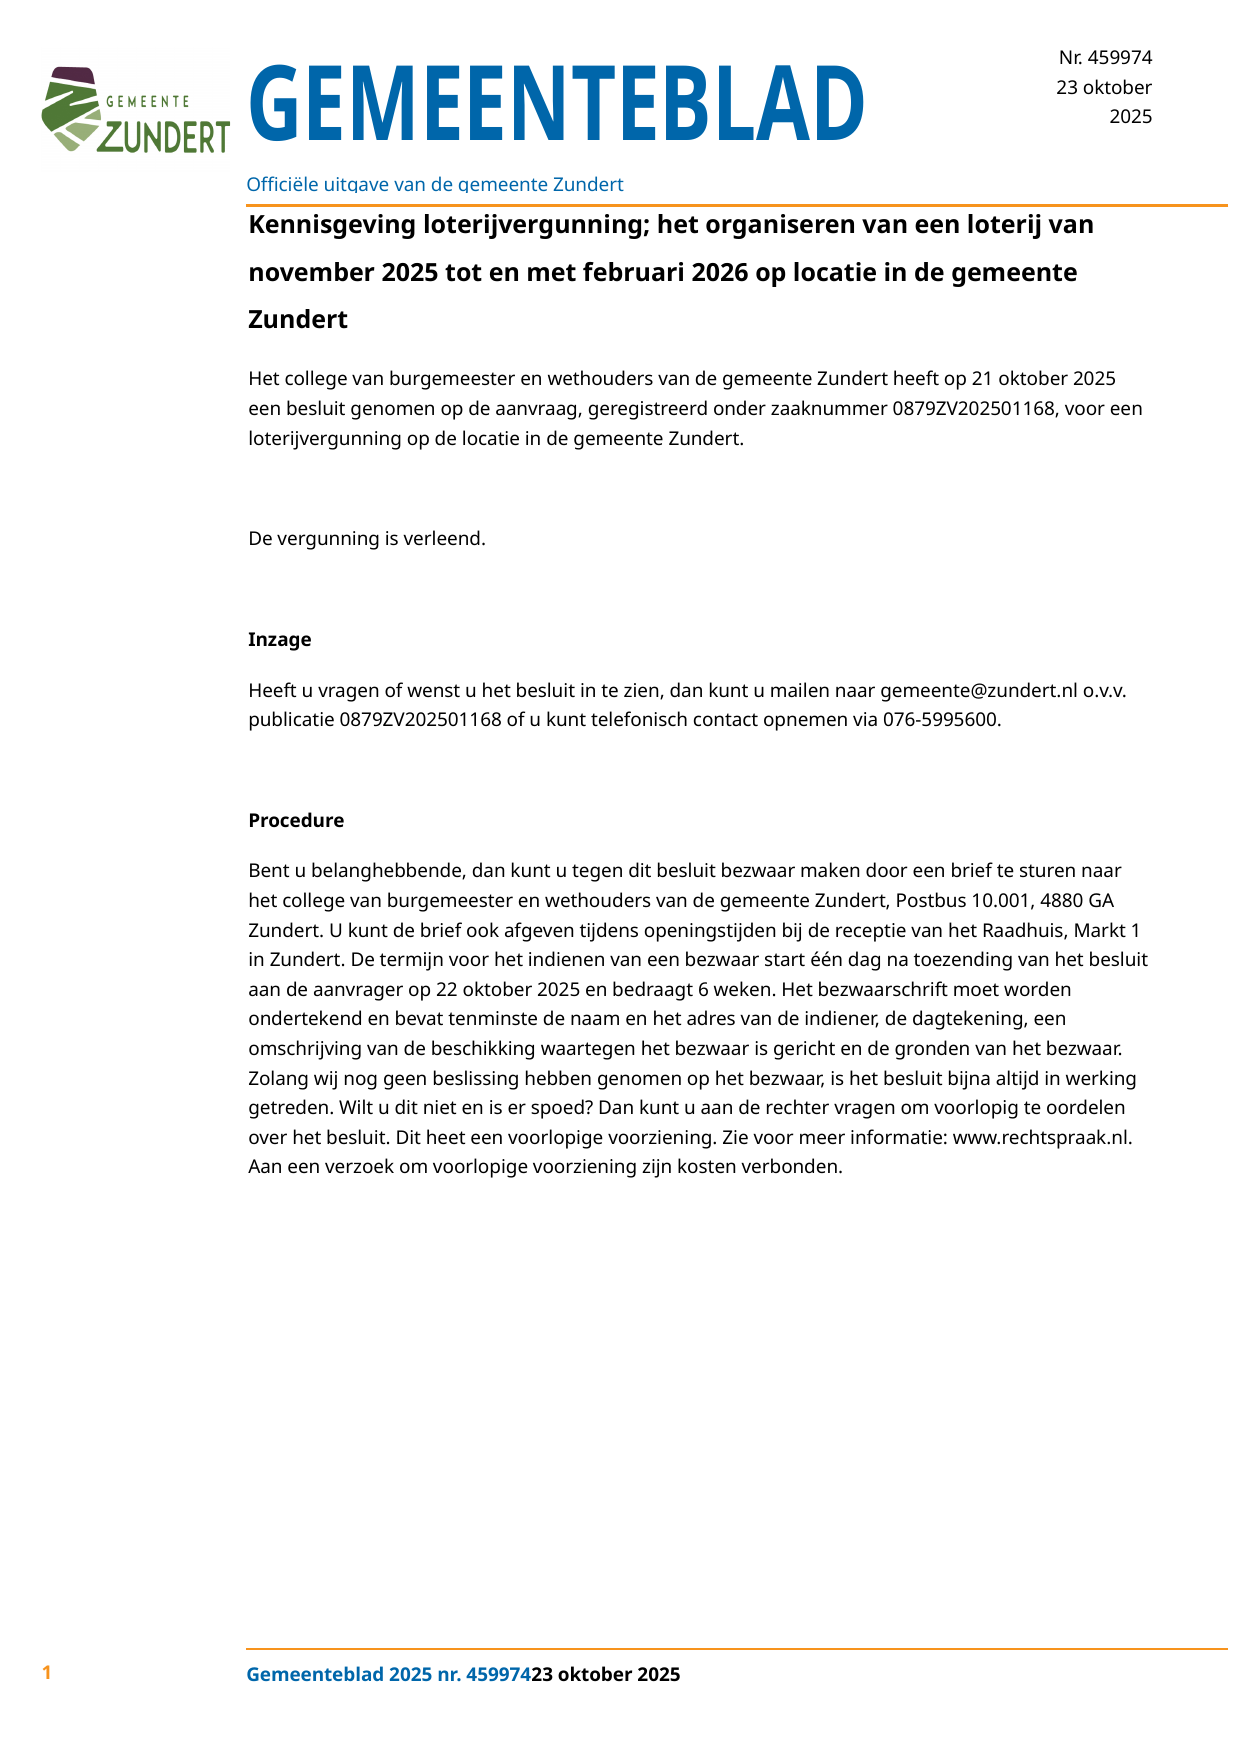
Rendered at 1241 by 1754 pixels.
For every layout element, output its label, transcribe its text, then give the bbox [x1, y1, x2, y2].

text Het college van burgemeester en wethouders van de gemeente Zundert heeft op 21 oktober 2025 een besluit genomen op de aanvraag, geregistreerd onder zaaknummer 0879ZV202501168, voor een loterijvergunning op de locatie in de gemeente Zundert. [248, 366, 1152, 450]
text Heeft u vragen of wenst u het besluit in te zien, dan kunt u mailen naar gemeente@zundert.nl o.v.v. publicatie 0879ZV202501168 of u kunt telefonisch contact opnemen via 076-5995600. [248, 677, 1152, 732]
text Kennisgeving loterijvergunning; het organiseren van een loterij van november 2025 tot en met februari 2026 op locatie in de gemeente Zundert [248, 207, 1152, 336]
text Inzage [248, 626, 1152, 652]
text Bent u belanghebbende, dan kunt u tegen dit besluit bezwaar maken door een brief te sturen naar het college van burgemeester en wethouders van de gemeente Zundert, Postbus 10.001, 4880 GA Zundert. U kunt de brief ook afgeven tijdens openingstijden bij de receptie van het Raadhuis, Markt 1 in Zundert. De termijn voor het indienen van een bezwaar start één dag na toezending van het besluit aan de aanvrager op 22 oktober 2025 en bedraagt 6 weken. Het bezwaarschrift moet worden ondertekend en bevat tenminste de naam en het adres van de indiener, de dagtekening, een omschrijving van de beschikking waartegen het bezwaar is gericht en de gronden van het bezwaar. Zolang wij nog geen beslissing hebben genomen op het bezwaar, is het besluit bijna altijd in werking getreden. Wilt u dit niet en is er spoed? Dan kunt u aan de rechter vragen om voorlopig te oordelen over het besluit. Dit heet een voorlopige voorziening. Zie voor meer informatie: www.rechtspraak.nl. Aan een verzoek om voorlopige voorziening zijn kosten verbonden. [248, 858, 1152, 1179]
text Procedure [248, 807, 1152, 833]
text De vergunning is verleend. [248, 526, 1152, 551]
picture [41, 47, 231, 172]
